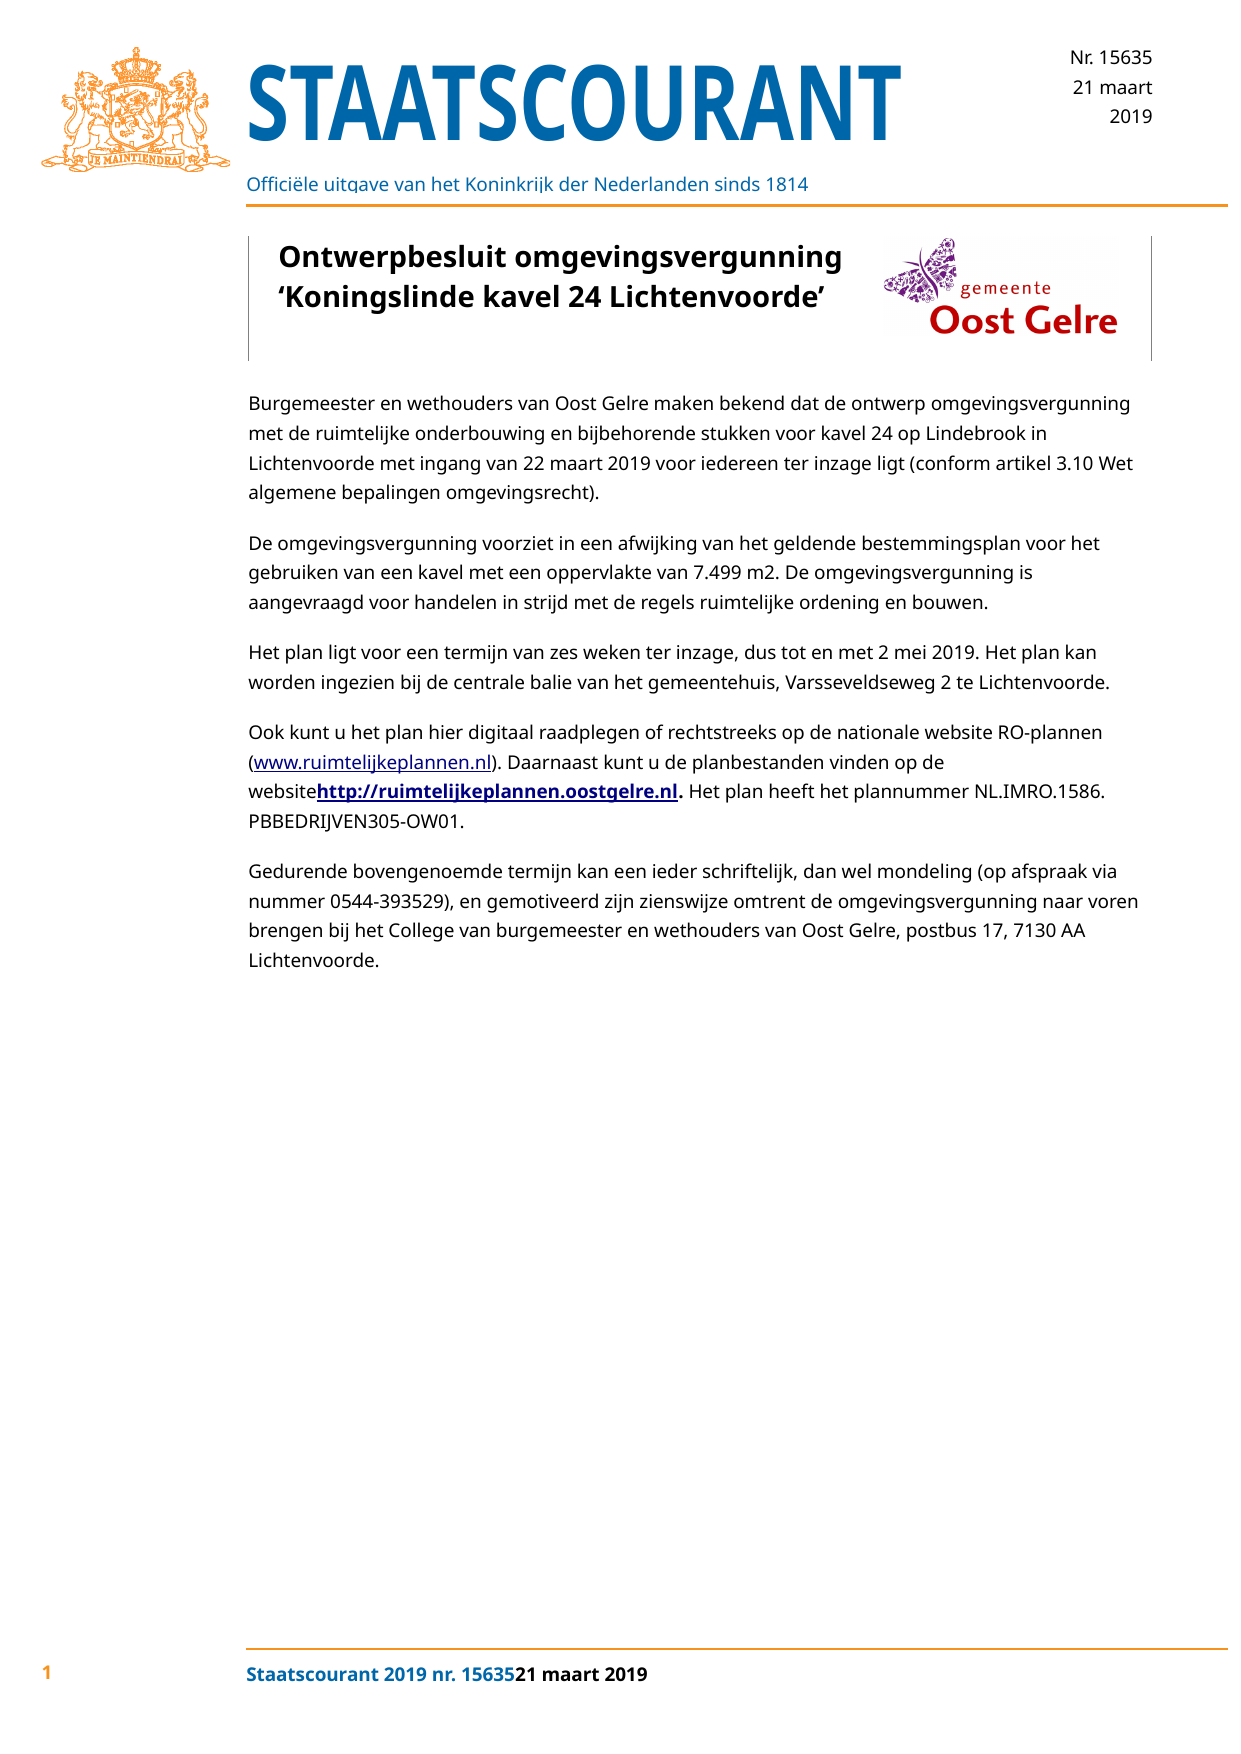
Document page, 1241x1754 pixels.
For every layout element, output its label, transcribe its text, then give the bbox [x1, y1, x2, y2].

text Burgemeester en wethouders van Oost Gelre maken bekend dat de ontwerp omgevingsvergunning met de ruimtelijke onderbouwing en bijbehorende stukken voor kavel 24 op Lindebrook in Lichtenvoorde met ingang van 22 maart 2019 voor iedereen ter inzage ligt (conform artikel 3.10 Wet algemene bepalingen omgevingsrecht). [248, 391, 1152, 505]
picture [882, 236, 1119, 336]
text De omgevingsvergunning voorziet in een afwijking van het geldende bestemmingsplan voor het gebruiken van een kavel met een oppervlakte van 7.499 m2. De omgevingsvergunning is aangevraagd voor handelen in strijd met de regels ruimtelijke ordening en bouwen. [248, 530, 1152, 615]
table_header [850, 236, 1151, 361]
text Het plan ligt voor een termijn van zes weken ter inzage, dus tot en met 2 mei 2019. Het plan kan worden ingezien bij de centrale balie van het gemeentehuis, Varsseveldseweg 2 te Lichtenvoorde. [248, 639, 1152, 695]
table_header Ontwerpbesluit omgevingsvergunning ‘Koningslinde kavel 24 Lichtenvoorde’ [249, 236, 850, 361]
picture [41, 47, 231, 172]
text Ook kunt u het plan hier digitaal raadplegen of rechtstreeks op de nationale website RO-plannen (www.ruimtelijkeplannen.nl). Daarnaast kunt u de planbestanden vinden op de websitehttp://ruimtelijkeplannen.oostgelre.nl. Het plan heeft het plannummer NL.IMRO.1586. PBBEDRIJVEN305-OW01. [248, 719, 1152, 834]
text Gedurende bovengenoemde termijn kan een ieder schriftelijk, dan wel mondeling (op afspraak via nummer 0544-393529), en gemotiveerd zijn zienswijze omtrent de omgevingsvergunning naar voren brengen bij het College van burgemeester en wethouders van Oost Gelre, postbus 17, 7130 AA Lichtenvoorde. [248, 858, 1152, 973]
